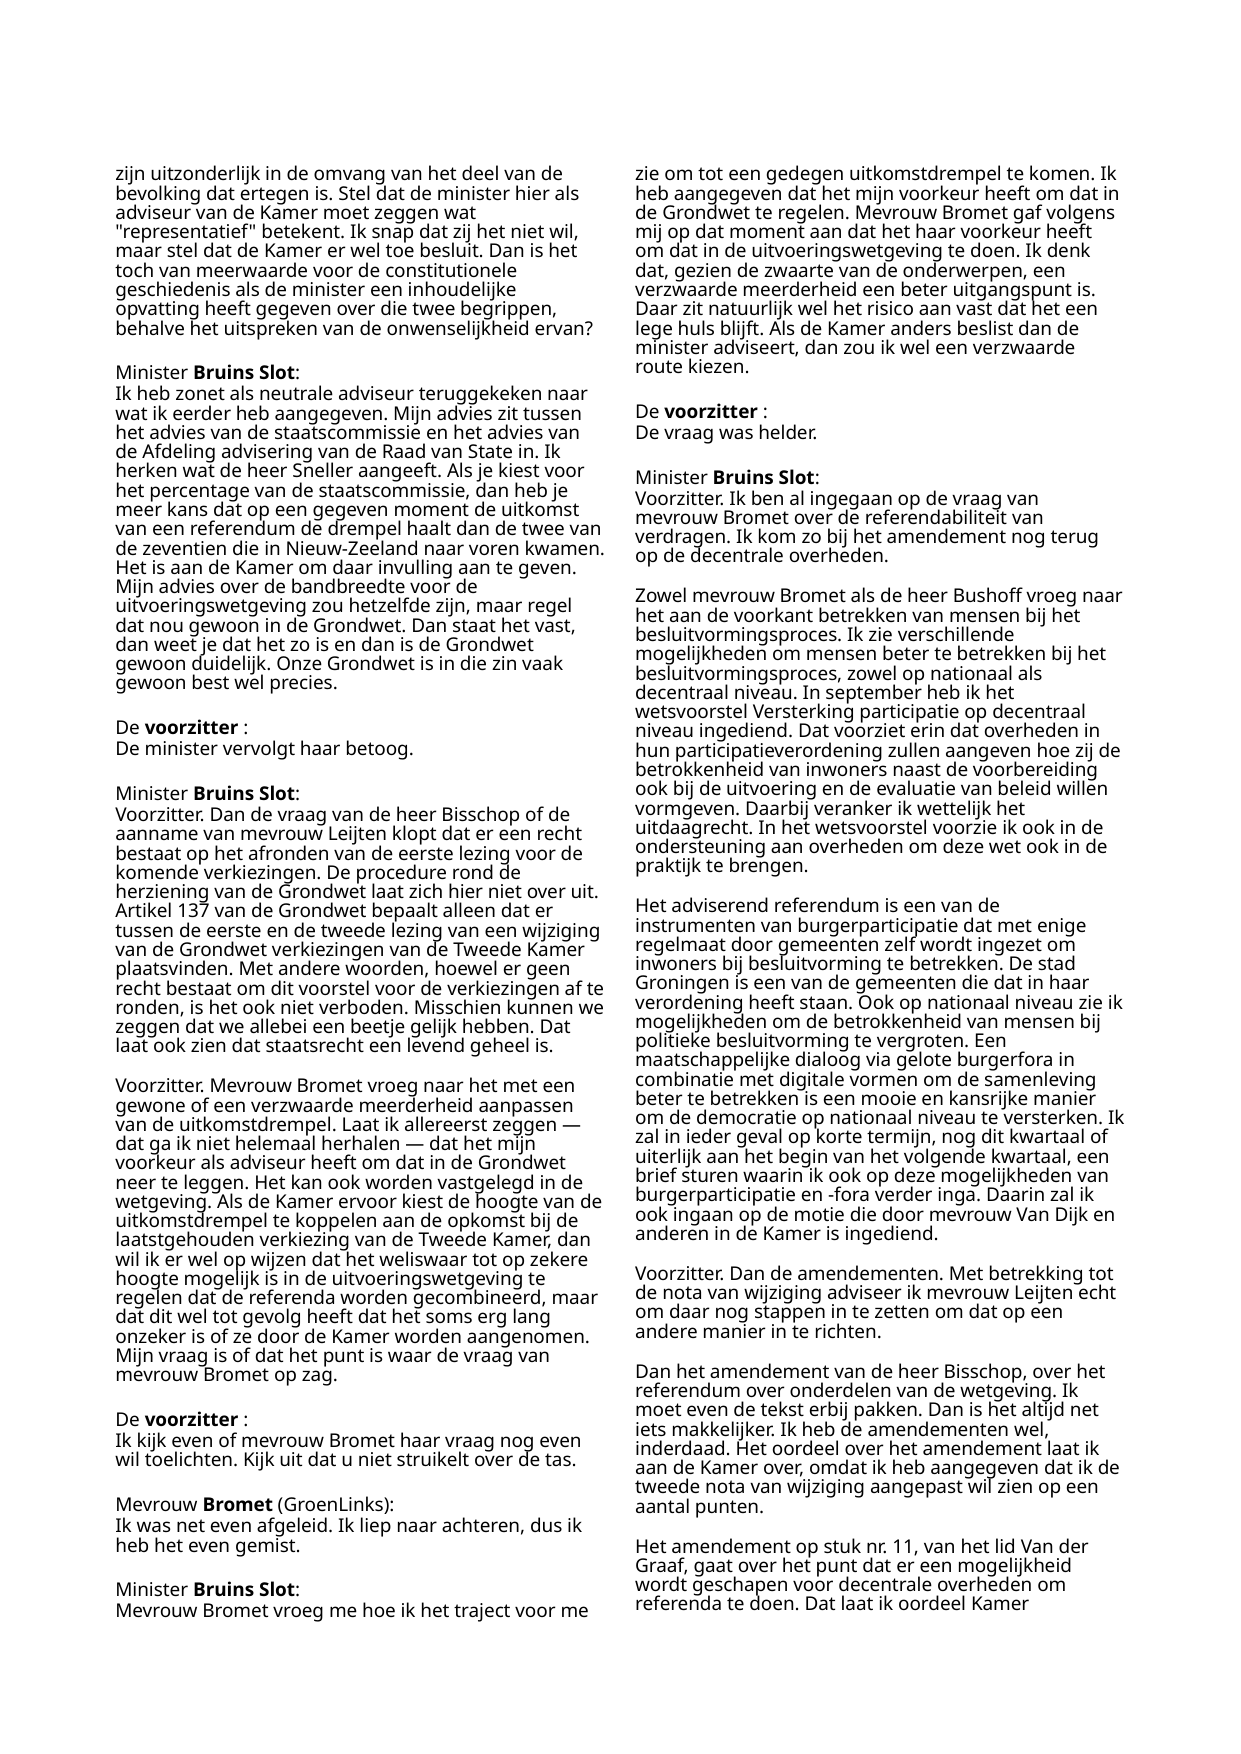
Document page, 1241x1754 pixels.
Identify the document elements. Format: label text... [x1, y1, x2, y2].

text De voorzitter : [115, 1406, 605, 1432]
text Minister Bruins Slot: [635, 464, 1125, 490]
text Voorzitter. Dan de amendementen. Met betrekking tot de nota van wijziging adviseer ik mevrouw Leijten echt om daar nog stappen in te zetten om dat op een andere manier in te richten. [635, 1265, 1125, 1342]
text Voorzitter. Dan de vraag van de heer Bisschop of de aanname van mevrouw Leijten klopt dat er een recht bestaat op het afronden van de eerste lezing voor de komende verkiezingen. De procedure rond de herziening van de Grondwet laat zich hier niet over uit. Artikel 137 van de Grondwet bepaalt alleen dat er tussen de eerste en de tweede lezing van een wijziging van de Grondwet verkiezingen van de Tweede Kamer plaatsvinden. Met andere woorden, hoewel er geen recht bestaat om dit voorstel voor de verkiezingen af te ronden, is het ook niet verboden. Misschien kunnen we zeggen dat we allebei een beetje gelijk hebben. Dat laat ook zien dat staatsrecht een levend geheel is. [115, 806, 605, 1057]
text Het amendement op stuk nr. 11, van het lid Van der Graaf, gaat over het punt dat er een mogelijkheid wordt geschapen voor decentrale overheden om referenda te doen. Dat laat ik oordeel Kamer [635, 1538, 1125, 1615]
text Mevrouw Bromet (GroenLinks): [115, 1492, 605, 1517]
text De vraag was helder. [635, 424, 1125, 443]
text Voorzitter. Mevrouw Bromet vroeg naar het met een gewone of een verzwaarde meerderheid aanpassen van de uitkomstdrempel. Laat ik allereerst zeggen — dat ga ik niet helemaal herhalen — dat het mijn voorkeur als adviseur heeft om dat in de Grondwet neer te leggen. Het kan ook worden vastgelegd in de wetgeving. Als de Kamer ervoor kiest de hoogte van de uitkomstdrempel te koppelen aan de opkomst bij de laatstgehouden verkiezing van de Tweede Kamer, dan wil ik er wel op wijzen dat het weliswaar tot op zekere hoogte mogelijk is in de uitvoeringswetgeving te regelen dat de referenda worden gecombineerd, maar dat dit wel tot gevolg heeft dat het soms erg lang onzeker is of ze door de Kamer worden aangenomen. Mijn vraag is of dat het punt is waar de vraag van mevrouw Bromet op zag. [115, 1077, 605, 1386]
text zijn uitzonderlijk in de omvang van het deel van de bevolking dat ertegen is. Stel dat de minister hier als adviseur van de Kamer moet zeggen wat "representatief" betekent. Ik snap dat zij het niet wil, maar stel dat de Kamer er wel toe besluit. Dan is het toch van meerwaarde voor de constitutionele geschiedenis als de minister een inhoudelijke opvatting heeft gegeven over die twee begrippen, behalve het uitspreken van de onwenselijkheid ervan? [115, 165, 605, 339]
text De voorzitter : [115, 714, 605, 740]
text Ik was net even afgeleid. Ik liep naar achteren, dus ik heb het even gemist. [115, 1517, 605, 1556]
text De minister vervolgt haar betoog. [115, 740, 605, 759]
text Mevrouw Bromet vroeg me hoe ik het traject voor me [115, 1602, 605, 1622]
text Minister Bruins Slot: [115, 1577, 605, 1602]
text Ik heb zonet als neutrale adviseur teruggekeken naar wat ik eerder heb aangegeven. Mijn advies zit tussen het advies van de staatscommissie en het advies van de Afdeling advisering van de Raad van State in. Ik herken wat de heer Sneller aangeeft. Als je kiest voor het percentage van de staatscommissie, dan heb je meer kans dat op een gegeven moment de uitkomst van een referendum de drempel haalt dan de twee van de zeventien die in Nieuw-Zeeland naar voren kwamen. Het is aan de Kamer om daar invulling aan te geven. Mijn advies over de bandbreedte voor de uitvoeringswetgeving zou hetzelfde zijn, maar regel dat nou gewoon in de Grondwet. Dan staat het vast, dan weet je dat het zo is en dan is de Grondwet gewoon duidelijk. Onze Grondwet is in die zin vaak gewoon best wel precies. [115, 385, 605, 694]
text Zowel mevrouw Bromet als de heer Bushoff vroeg naar het aan de voorkant betrekken van mensen bij het besluitvormingsproces. Ik zie verschillende mogelijkheden om mensen beter te betrekken bij het besluitvormingsproces, zowel op nationaal als decentraal niveau. In september heb ik het wetsvoorstel Versterking participatie op decentraal niveau ingediend. Dat voorziet erin dat overheden in hun participatieverordening zullen aangeven hoe zij de betrokkenheid van inwoners naast de voorbereiding ook bij de uitvoering en de evaluatie van beleid willen vormgeven. Daarbij veranker ik wettelijk het uitdaagrecht. In het wetsvoorstel voorzie ik ook in de ondersteuning aan overheden om deze wet ook in de praktijk te brengen. [635, 587, 1125, 877]
text Voorzitter. Ik ben al ingegaan op de vraag van mevrouw Bromet over de referendabiliteit van verdragen. Ik kom zo bij het amendement nog terug op de decentrale overheden. [635, 490, 1125, 567]
text Minister Bruins Slot: [115, 780, 605, 806]
text Het adviserend referendum is een van de instrumenten van burgerparticipatie dat met enige regelmaat door gemeenten zelf wordt ingezet om inwoners bij besluitvorming te betrekken. De stad Groningen is een van de gemeenten die dat in haar verordening heeft staan. Ook op nationaal niveau zie ik mogelijkheden om de betrokkenheid van mensen bij politieke besluitvorming te vergroten. Een maatschappelijke dialoog via gelote burgerfora in combinatie met digitale vormen om de samenleving beter te betrekken is een mooie en kansrijke manier om de democratie op nationaal niveau te versterken. Ik zal in ieder geval op korte termijn, nog dit kwartaal of uiterlijk aan het begin van het volgende kwartaal, een brief sturen waarin ik ook op deze mogelijkheden van burgerparticipatie en -fora verder inga. Daarin zal ik ook ingaan op de motie die door mevrouw Van Dijk en anderen in de Kamer is ingediend. [635, 897, 1125, 1244]
text Dan het amendement van de heer Bisschop, over het referendum over onderdelen van de wetgeving. Ik moet even de tekst erbij pakken. Dan is het altijd net iets makkelijker. Ik heb de amendementen wel, inderdaad. Het oordeel over het amendement laat ik aan de Kamer over, omdat ik heb aangegeven dat ik de tweede nota van wijziging aangepast wil zien op een aantal punten. [635, 1363, 1125, 1517]
text zie om tot een gedegen uitkomstdrempel te komen. Ik heb aangegeven dat het mijn voorkeur heeft om dat in de Grondwet te regelen. Mevrouw Bromet gaf volgens mij op dat moment aan dat het haar voorkeur heeft om dat in de uitvoeringswetgeving te doen. Ik denk dat, gezien de zwaarte van de onderwerpen, een verzwaarde meerderheid een beter uitgangspunt is. Daar zit natuurlijk wel het risico aan vast dat het een lege huls blijft. Als de Kamer anders beslist dan de minister adviseert, dan zou ik wel een verzwaarde route kiezen. [635, 165, 1125, 377]
text Minister Bruins Slot: [115, 359, 605, 385]
text Ik kijk even of mevrouw Bromet haar vraag nog even wil toelichten. Kijk uit dat u niet struikelt over de tas. [115, 1432, 605, 1471]
text De voorzitter : [635, 398, 1125, 424]
